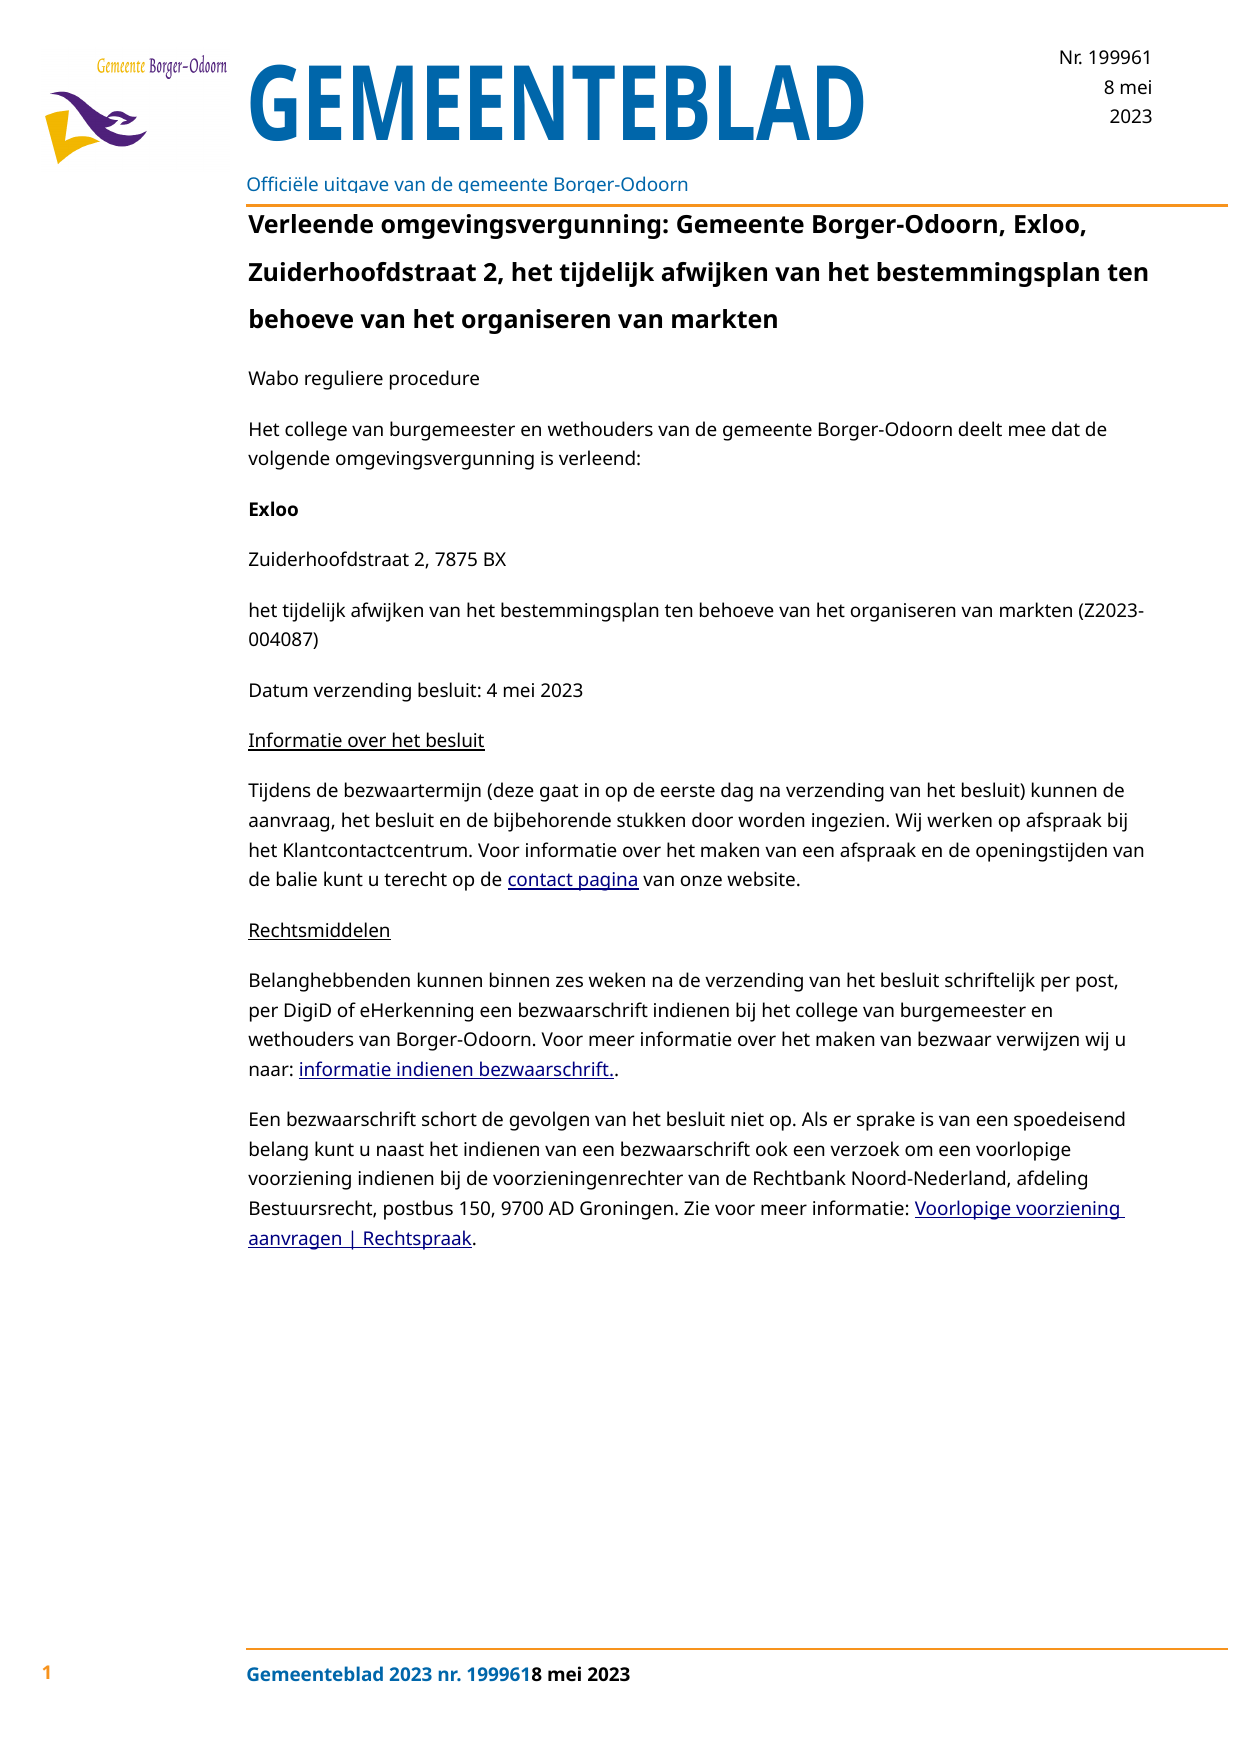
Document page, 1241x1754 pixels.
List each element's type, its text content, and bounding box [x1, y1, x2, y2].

text Wabo reguliere procedure [248, 366, 1152, 391]
text Informatie over het besluit [248, 727, 1152, 753]
text Datum verzending besluit: 4 mei 2023 [248, 677, 1152, 702]
text Verleende omgevingsvergunning: Gemeente Borger-Odoorn, Exloo, Zuiderhoofdstraat 2, het tijdelijk afwijken van het bestemmingsplan ten behoeve van het organiseren van markten [248, 207, 1152, 336]
text Zuiderhoofdstraat 2, 7875 BX [248, 546, 1152, 572]
text het tijdelijk afwijken van het bestemmingsplan ten behoeve van het organiseren van markten (Z2023-004087) [248, 597, 1152, 652]
text Rechtsmiddelen [248, 917, 1152, 942]
text Exloo [248, 496, 1152, 522]
text Een bezwaarschrift schort de gevolgen van het besluit niet op. Als er sprake is van een spoedeisend belang kunt u naast het indienen van een bezwaarschrift ook een verzoek om een voorlopige voorziening indienen bij de voorzieningenrechter van de Rechtbank Noord-Nederland, afdeling Bestuursrecht, postbus 150, 9700 AD Groningen. Zie voor meer informatie: Voorlopige voorziening aanvragen | Rechtspraak. [248, 1106, 1152, 1250]
text Belanghebbenden kunnen binnen zes weken na de verzending van het besluit schriftelijk per post, per DigiD of eHerkenning een bezwaarschrift indienen bij het college van burgemeester en wethouders van Borger-Odoorn. Voor meer informatie over het maken van bezwaar verwijzen wij u naar: informatie indienen bezwaarschrift.. [248, 967, 1152, 1082]
text Het college van burgemeester en wethouders van de gemeente Borger-Odoorn deelt mee dat de volgende omgevingsvergunning is verleend: [248, 416, 1152, 471]
text Tijdens de bezwaartermijn (deze gaat in op de eerste dag na verzending van het besluit) kunnen de aanvraag, het besluit en de bijbehorende stukken door worden ingezien. Wij werken op afspraak bij het Klantcontactcentrum. Voor informatie over het maken van een afspraak en de openingstijden van de balie kunt u terecht op de contact pagina van onze website. [248, 778, 1152, 892]
picture [41, 47, 231, 172]
